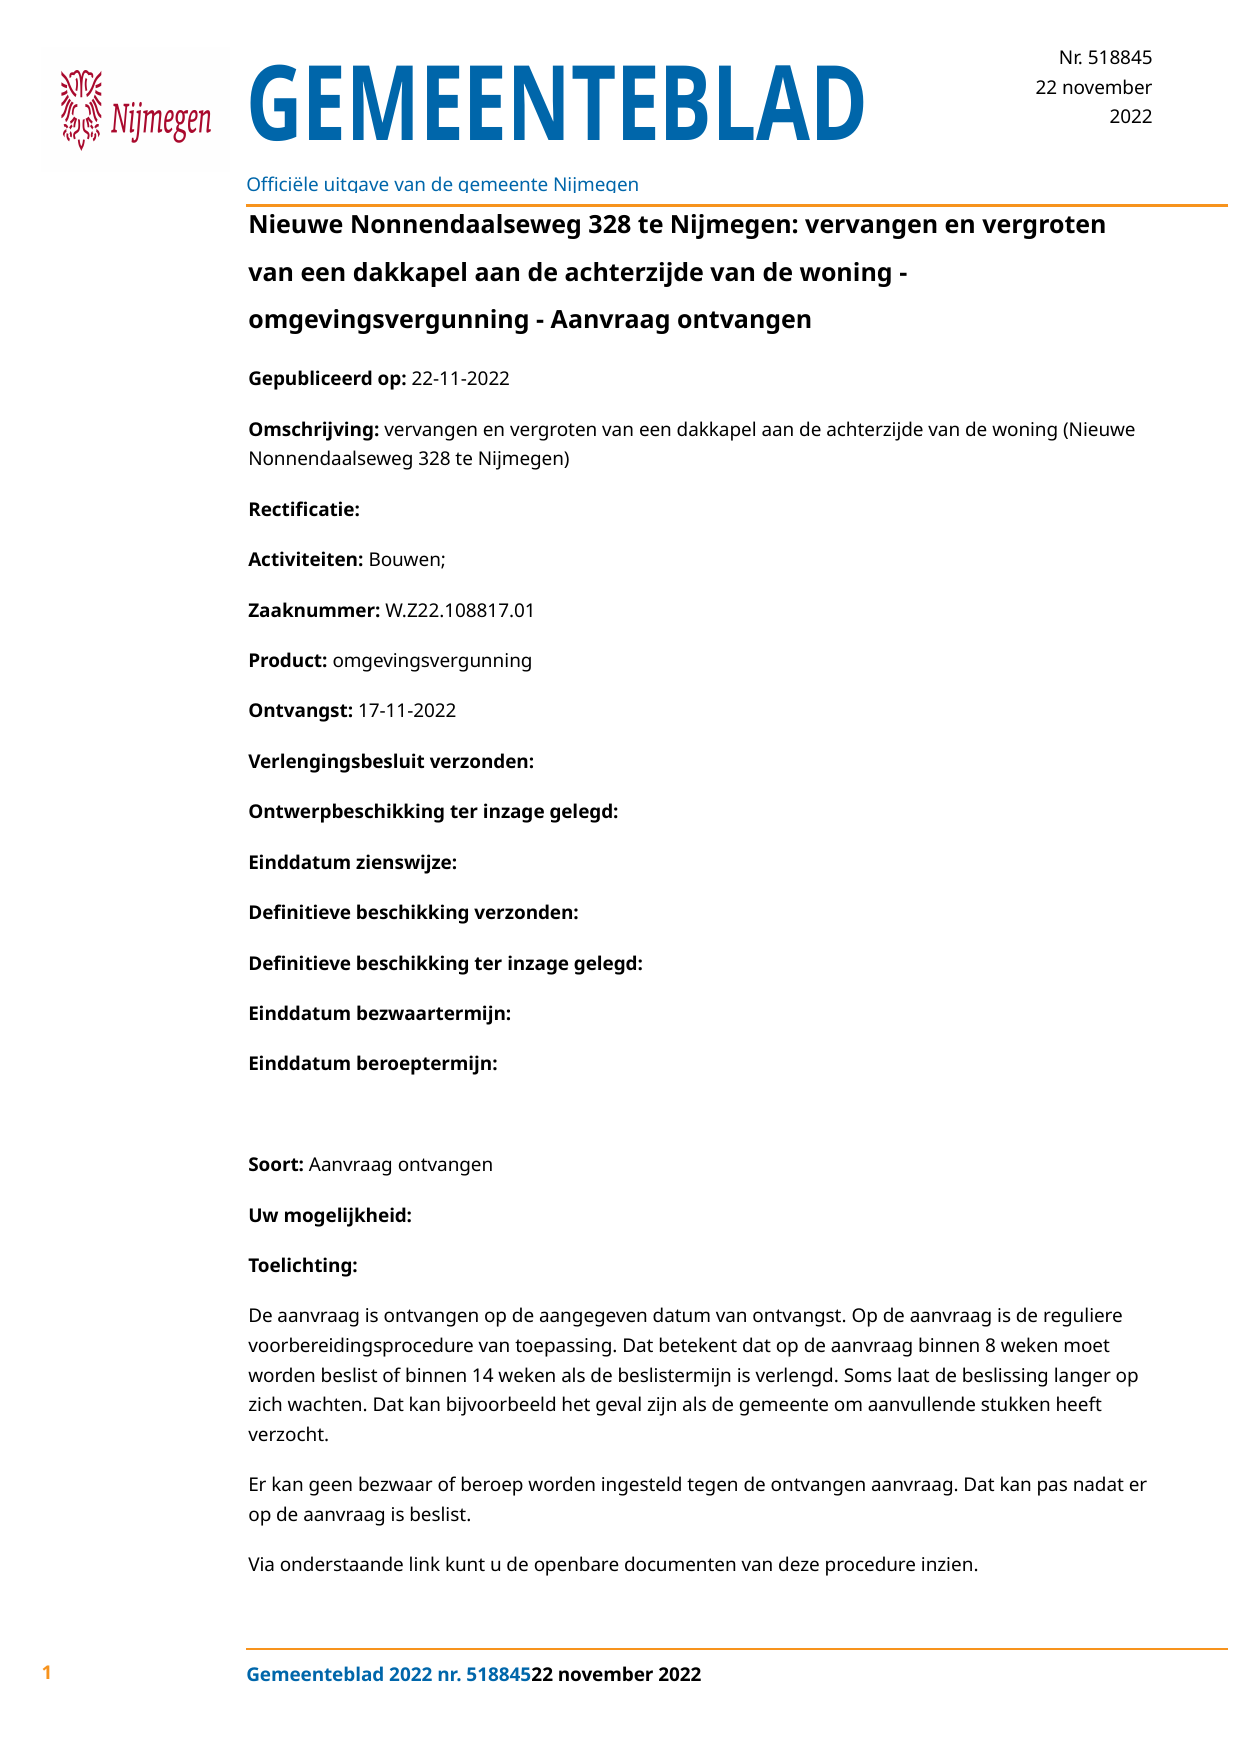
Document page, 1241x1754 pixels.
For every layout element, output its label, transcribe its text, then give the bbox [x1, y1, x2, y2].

text Rectificatie: [248, 496, 1152, 522]
text Omschrijving: vervangen en vergroten van een dakkapel aan de achterzijde van de woning (Nieuwe Nonnendaalseweg 328 te Nijmegen) [248, 416, 1152, 471]
text De aanvraag is ontvangen op de aangegeven datum van ontvangst. Op de aanvraag is de reguliere voorbereidingsprocedure van toepassing. Dat betekent dat op de aanvraag binnen 8 weken moet worden beslist of binnen 14 weken als de beslistermijn is verlengd. Soms laat de beslissing langer op zich wachten. Dat kan bijvoorbeeld het geval zijn als de gemeente om aanvullende stukken heeft verzocht. [248, 1303, 1152, 1447]
text Product: omgevingsvergunning [248, 647, 1152, 673]
text Ontvangst: 17-11-2022 [248, 698, 1152, 723]
text Via onderstaande link kunt u de openbare documenten van deze procedure inzien. [248, 1551, 1152, 1577]
text Zaaknummer: W.Z22.108817.01 [248, 597, 1152, 622]
text Toelichting: [248, 1252, 1152, 1278]
text Soort: Aanvraag ontvangen [248, 1151, 1152, 1177]
text Er kan geen bezwaar of beroep worden ingesteld tegen de ontvangen aanvraag. Dat kan pas nadat er op de aanvraag is beslist. [248, 1471, 1152, 1527]
text Activiteiten: Bouwen; [248, 546, 1152, 572]
text Einddatum zienswijze: [248, 849, 1152, 874]
picture [41, 47, 231, 172]
text Definitieve beschikking ter inzage gelegd: [248, 950, 1152, 975]
text Definitieve beschikking verzonden: [248, 899, 1152, 925]
text Verlengingsbesluit verzonden: [248, 748, 1152, 774]
text Einddatum bezwaartermijn: [248, 1000, 1152, 1026]
text Einddatum beroeptermijn: [248, 1051, 1152, 1076]
text Uw mogelijkheid: [248, 1202, 1152, 1227]
text Ontwerpbeschikking ter inzage gelegd: [248, 798, 1152, 824]
text Nieuwe Nonnendaalseweg 328 te Nijmegen: vervangen en vergroten van een dakkapel aan de achterzijde van de woning - omgevingsvergunning - Aanvraag ontvangen [248, 207, 1152, 336]
text Gepubliceerd op: 22-11-2022 [248, 366, 1152, 391]
